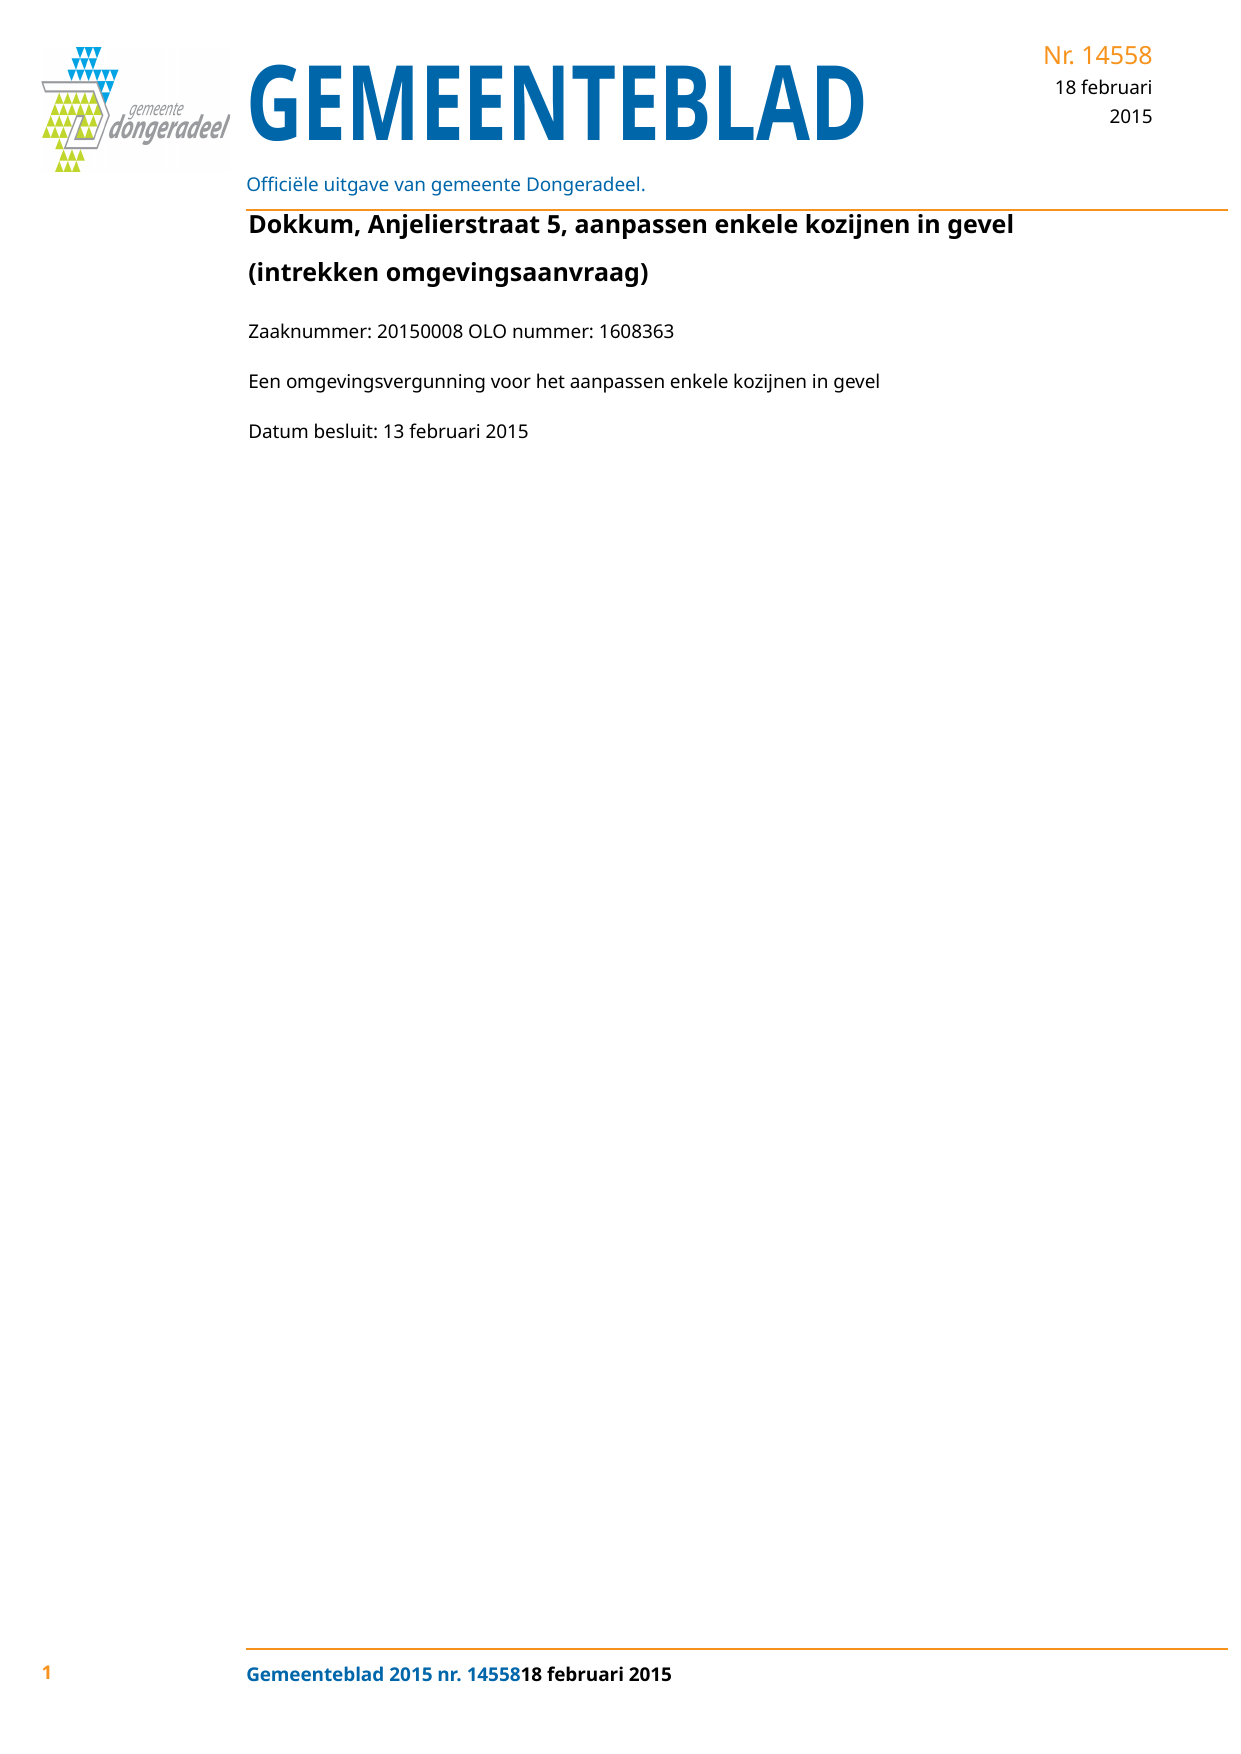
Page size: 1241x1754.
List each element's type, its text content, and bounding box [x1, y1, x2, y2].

picture [41, 47, 231, 172]
picture [99, 72, 104, 80]
text Dokkum, Anjelierstraat 5, aanpassen enkele kozijnen in gevel (intrekken omgevingsaanvraag) [248, 211, 1152, 288]
picture [107, 73, 113, 80]
text Zaaknummer: 20150008 OLO nummer: 1608363 [248, 318, 1152, 344]
text Een omgevingsvergunning voor het aanpassen enkele kozijnen in gevel [248, 368, 1152, 394]
text Datum besluit: 13 februari 2015 [248, 419, 1152, 444]
